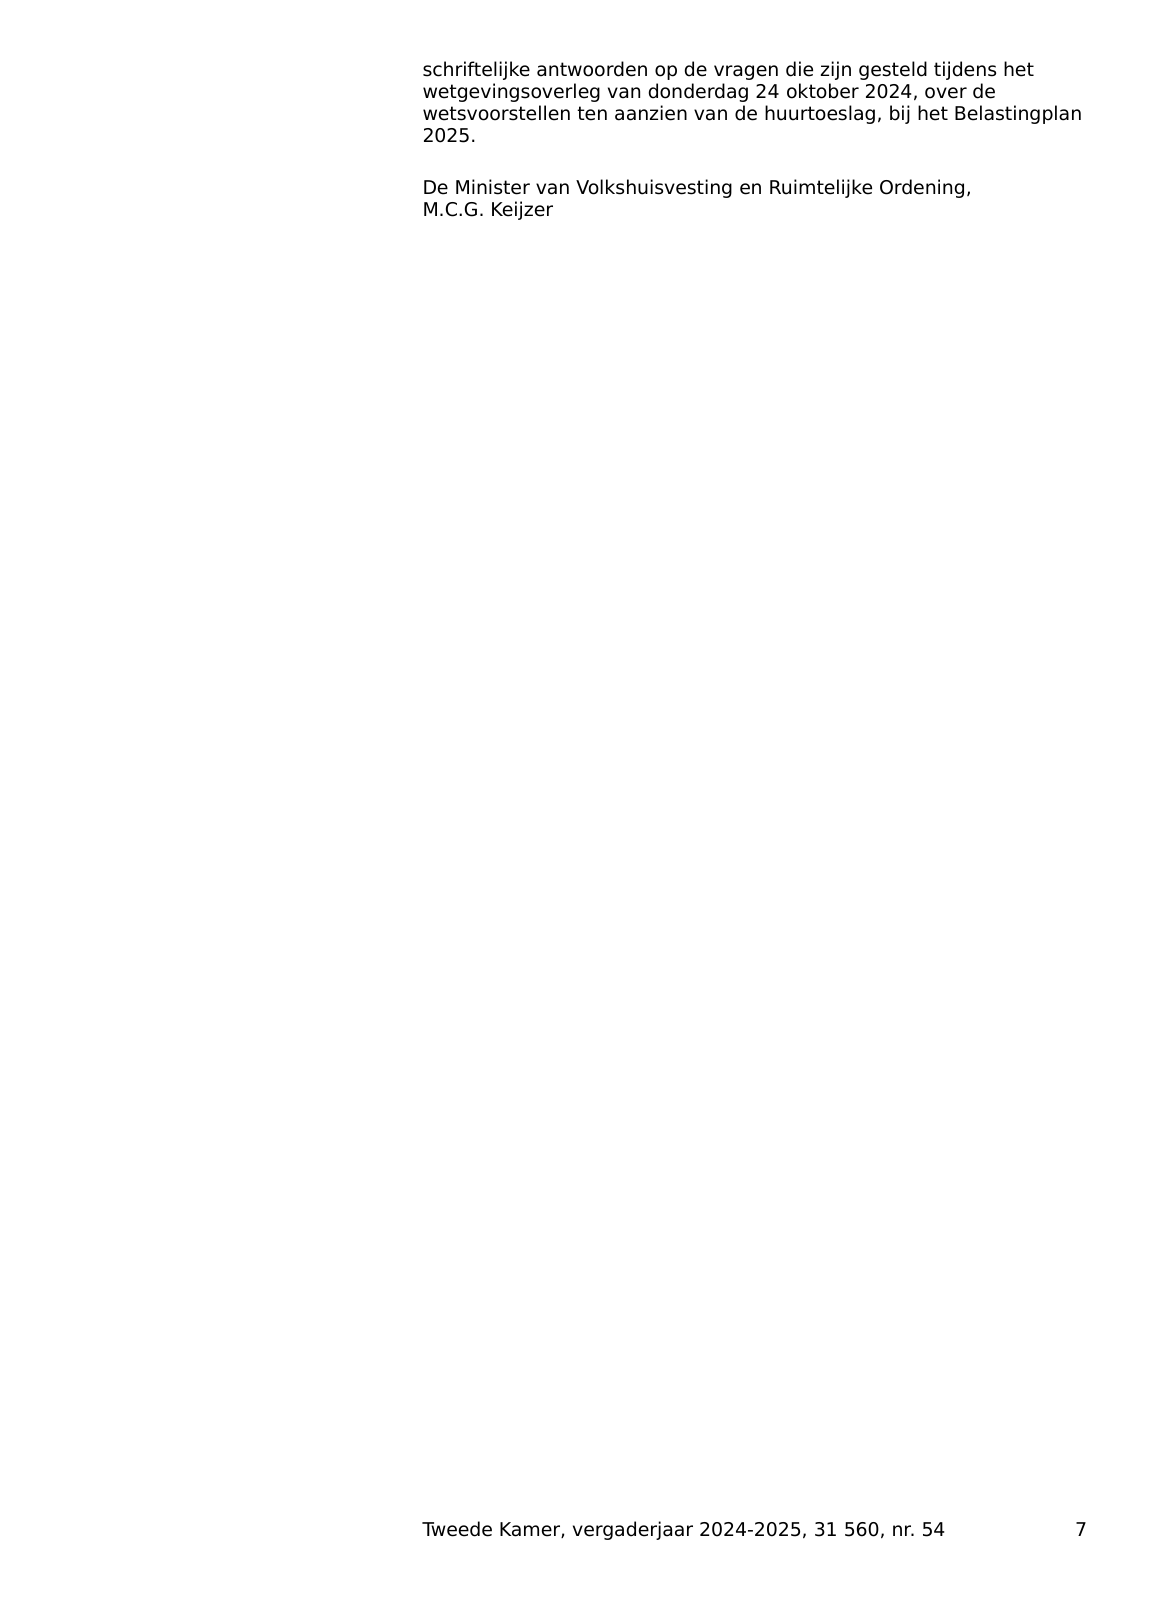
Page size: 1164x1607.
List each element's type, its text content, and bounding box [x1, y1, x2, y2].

text schriftelijke antwoorden op de vragen die zijn gesteld tijdens het wetgevingsoverleg van donderdag 24 oktober 2024, over de wetsvoorstellen ten aanzien van de huurtoeslag, bij het Belastingplan 2025. [422, 59, 1087, 147]
text De Minister van Volkshuisvesting en Ruimtelijke Ordening, M.C.G. Keijzer [422, 177, 1087, 221]
